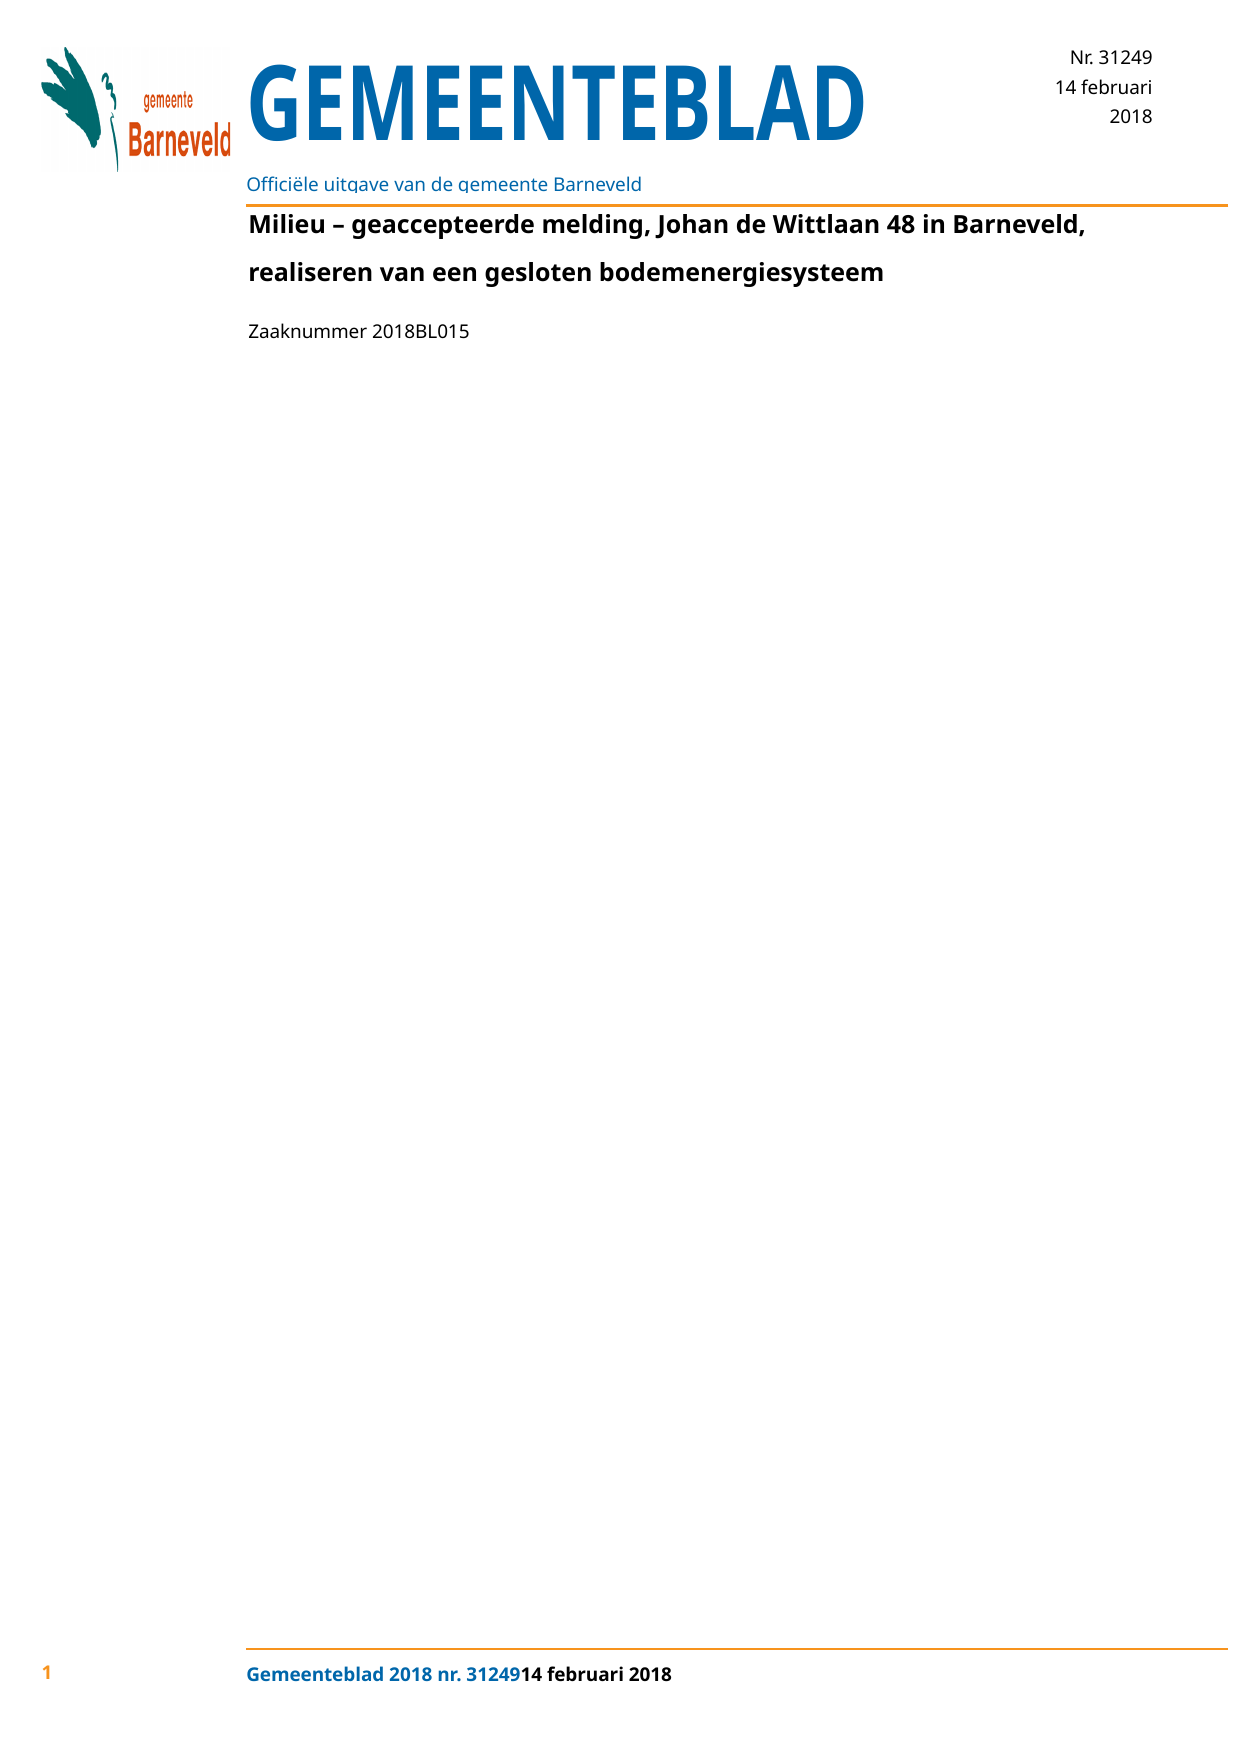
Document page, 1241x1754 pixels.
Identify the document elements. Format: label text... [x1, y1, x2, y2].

text Zaaknummer 2018BL015 [248, 318, 1152, 344]
text Milieu – geaccepteerde melding, Johan de Wittlaan 48 in Barneveld, realiseren van een gesloten bodemenergiesysteem [248, 207, 1152, 288]
picture [41, 47, 231, 172]
